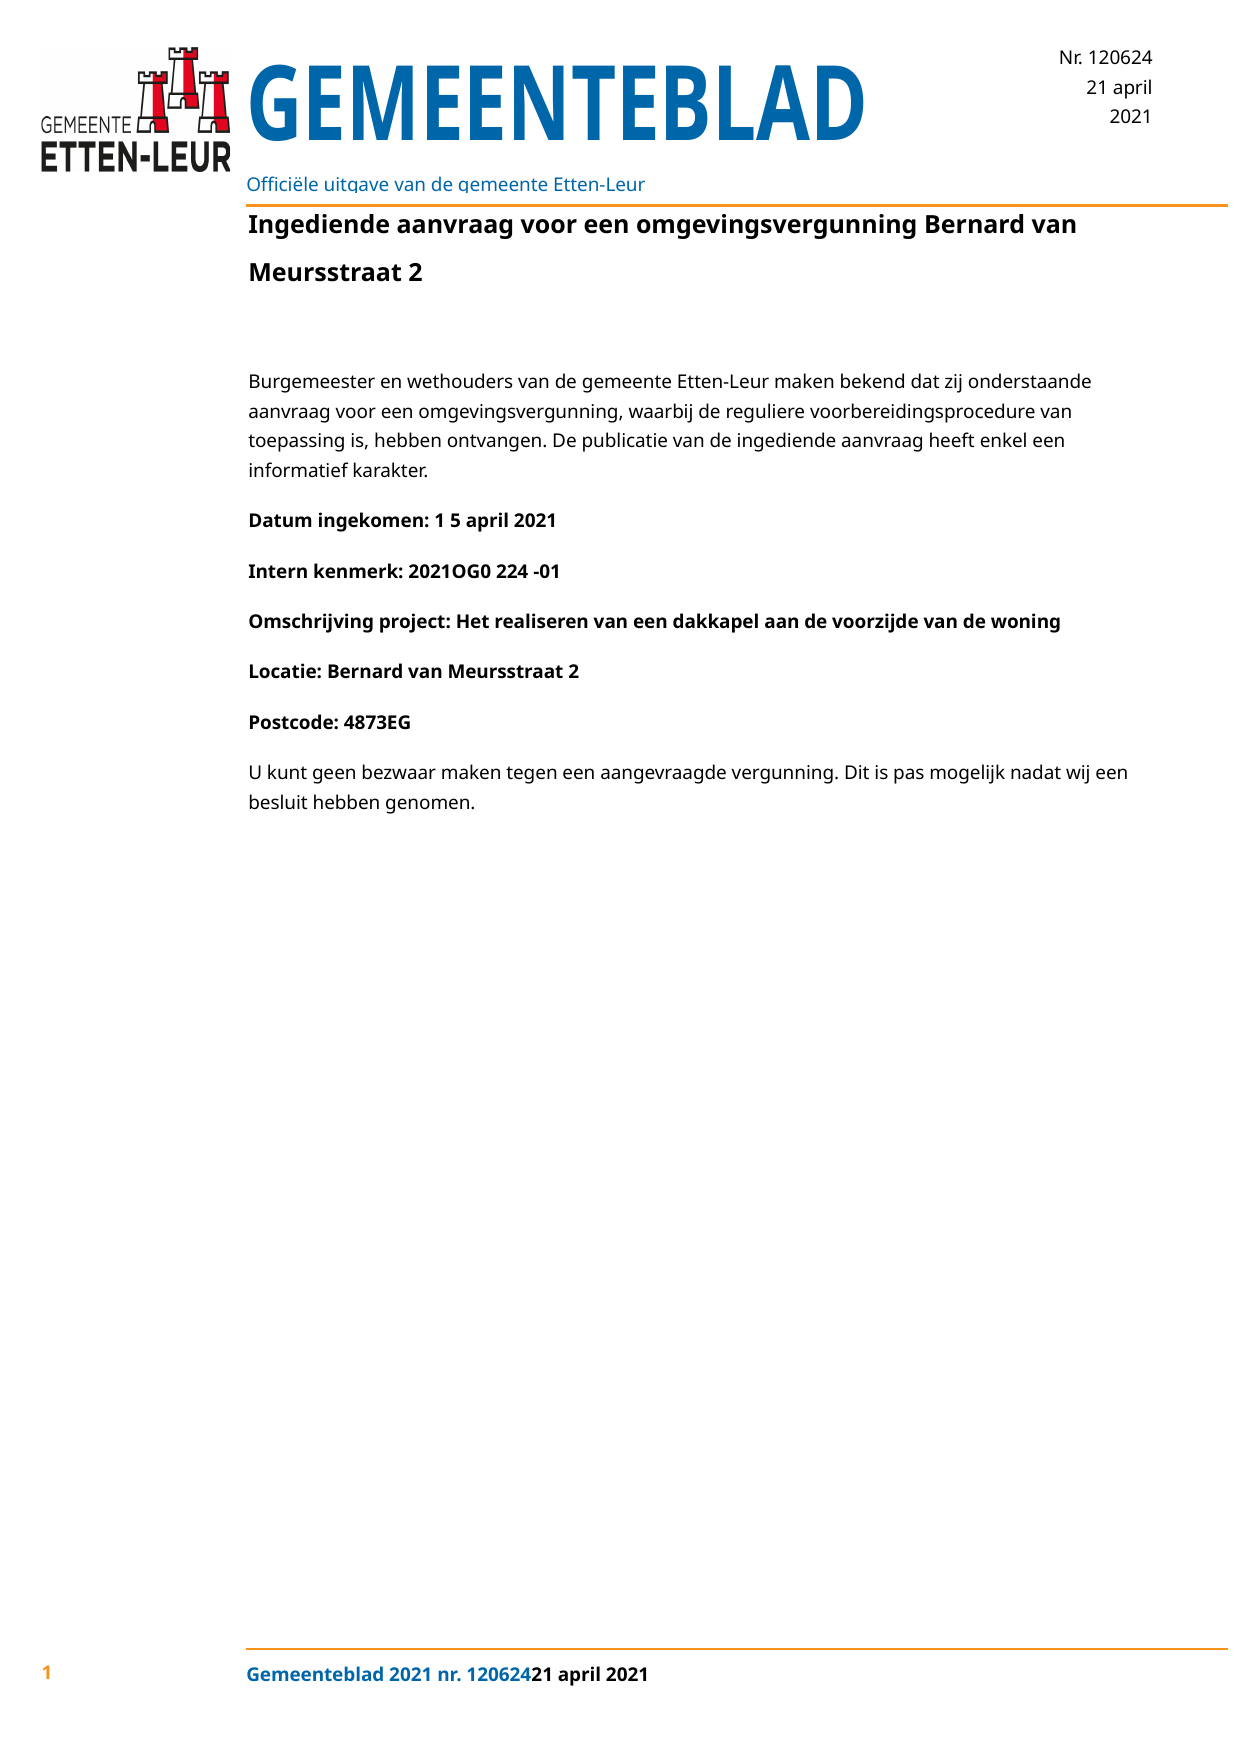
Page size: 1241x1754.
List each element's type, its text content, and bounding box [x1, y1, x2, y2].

text Postcode: 4873EG [248, 709, 1152, 735]
text Burgemeester en wethouders van de gemeente Etten-Leur maken bekend dat zij onderstaande aanvraag voor een omgevingsvergunning, waarbij de reguliere voorbereidingsprocedure van toepassing is, hebben ontvangen. De publicatie van de ingediende aanvraag heeft enkel een informatief karakter. [248, 368, 1152, 483]
text U kunt geen bezwaar maken tegen een aangevraagde vergunning. Dit is pas mogelijk nadat wij een besluit hebben genomen. [248, 759, 1152, 815]
text Intern kenmerk: 2021OG0 224 -01 [248, 558, 1152, 584]
text Omschrijving project: Het realiseren van een dakkapel aan de voorzijde van de woning [248, 608, 1152, 634]
picture [41, 47, 231, 172]
text Locatie: Bernard van Meursstraat 2 [248, 659, 1152, 684]
text Ingediende aanvraag voor een omgevingsvergunning Bernard van Meursstraat 2 [248, 207, 1152, 288]
text Datum ingekomen: 1 5 april 2021 [248, 507, 1152, 533]
